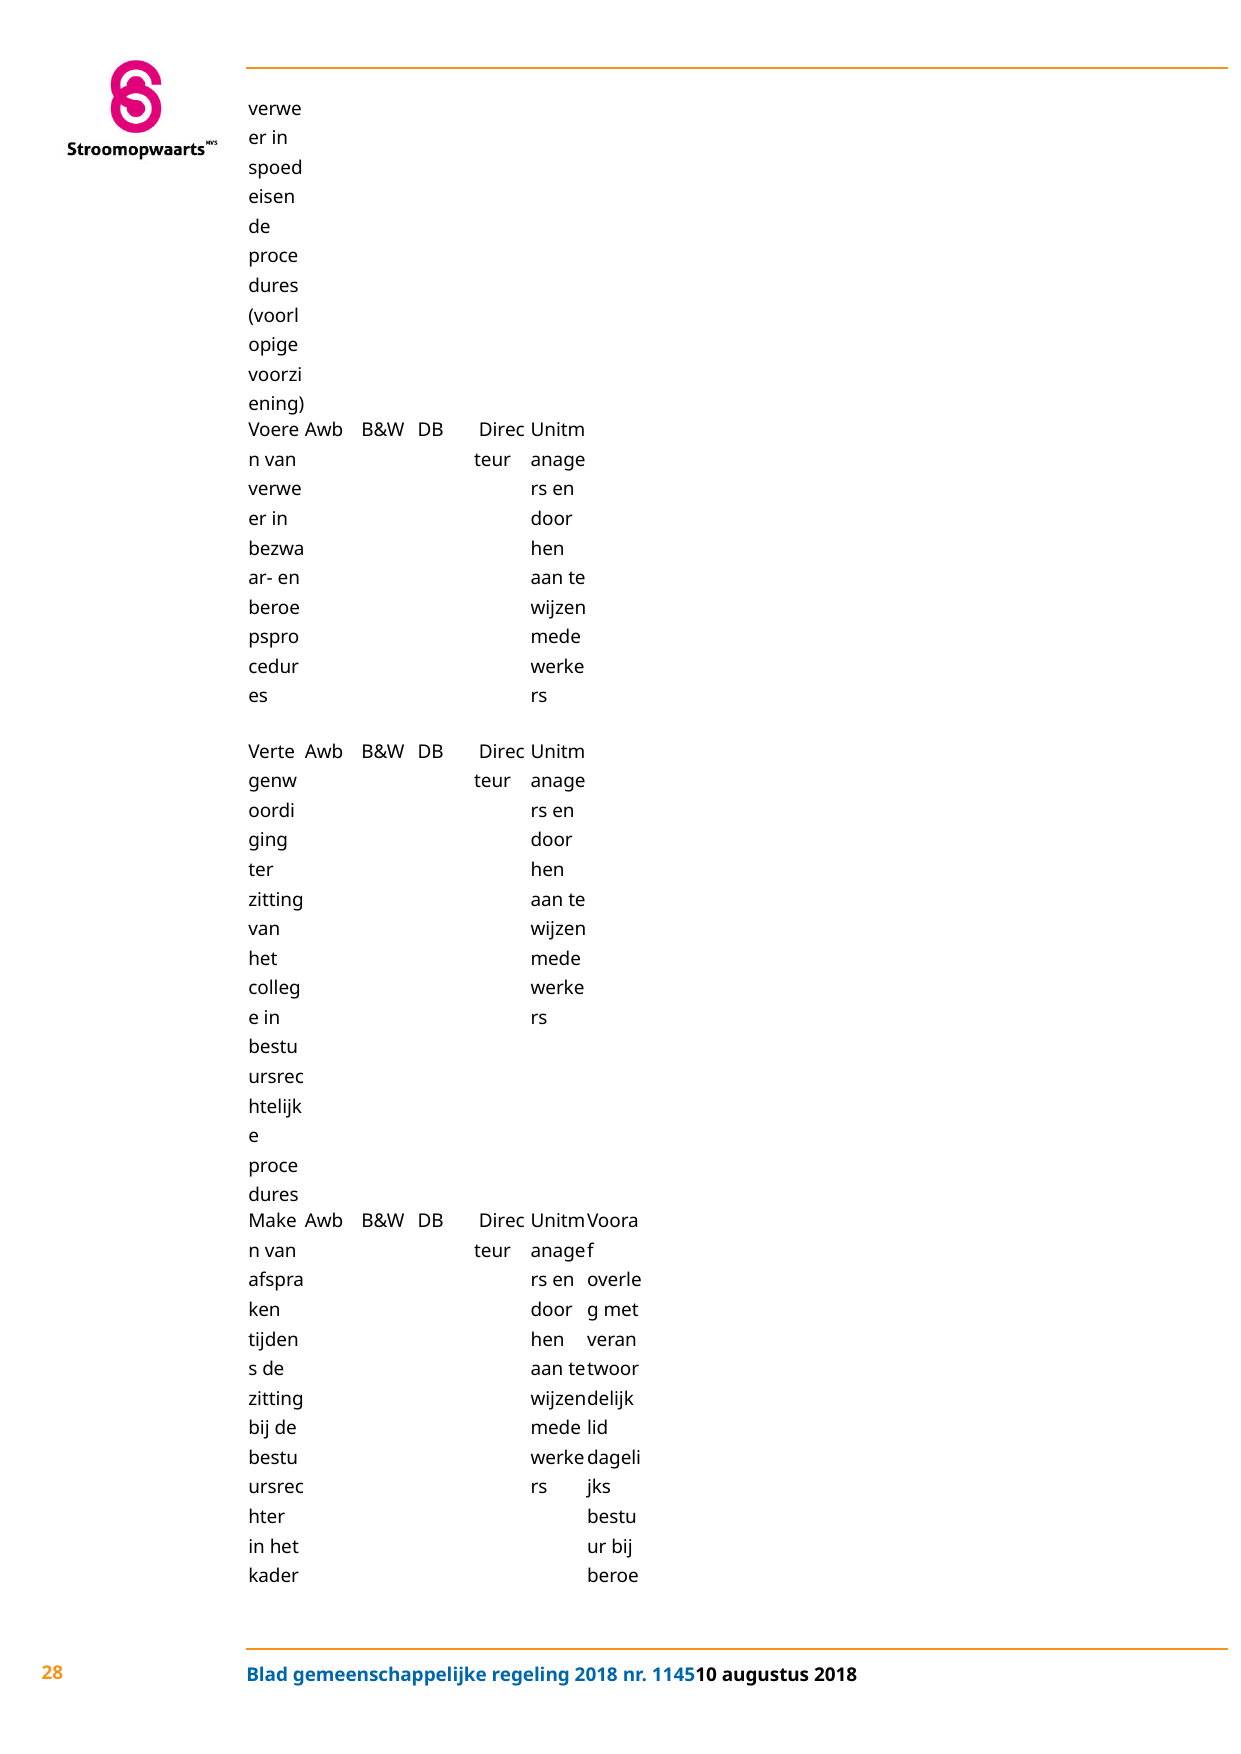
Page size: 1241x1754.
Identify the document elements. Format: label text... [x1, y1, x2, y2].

table_cell Unitmanagers en door hen aan te wijzen medewerkers [530, 1208, 587, 1588]
table_cell [587, 95, 643, 416]
table_cell Awb [305, 1208, 361, 1588]
picture [41, 47, 231, 172]
table_cell DB [418, 416, 474, 738]
table_cell B&W [361, 1208, 417, 1588]
table_cell Directeur [474, 738, 530, 1207]
table_cell DB [418, 1208, 474, 1588]
table_cell Vertegenwoordiging ter zitting van het college in bestuursrechtelijke procedures [248, 738, 304, 1207]
table_cell [305, 95, 361, 416]
table_cell B&W [361, 416, 417, 738]
table_cell Directeur [474, 1208, 530, 1588]
table_cell [587, 738, 643, 1207]
table_cell Voeren van verweer in bezwaar- en beroepsprocedures [248, 416, 304, 738]
table_cell [474, 95, 530, 416]
table_cell [530, 95, 587, 416]
table_cell Vooraf overleg met verantwoordelijk lid dagelijks bestuur bij beroe [587, 1208, 643, 1588]
table_cell Directeur [474, 416, 530, 738]
table_cell verweer in spoedeisende procedures (voorlopige voorziening) [248, 95, 304, 416]
table_cell [361, 95, 417, 416]
table_cell Maken van afspraken tijdens de zitting bij de bestuursrechter in het kader [248, 1208, 304, 1588]
table_cell DB [418, 738, 474, 1207]
table_cell Awb [305, 738, 361, 1207]
table_cell B&W [361, 738, 417, 1207]
table_cell [418, 95, 474, 416]
table_cell Unitmanagers en door hen aan te wijzen medewerkers [530, 416, 587, 738]
table_cell Unitmanagers en door hen aan te wijzen medewerkers [530, 738, 587, 1207]
table_cell Awb [305, 416, 361, 738]
table_cell [587, 416, 643, 738]
